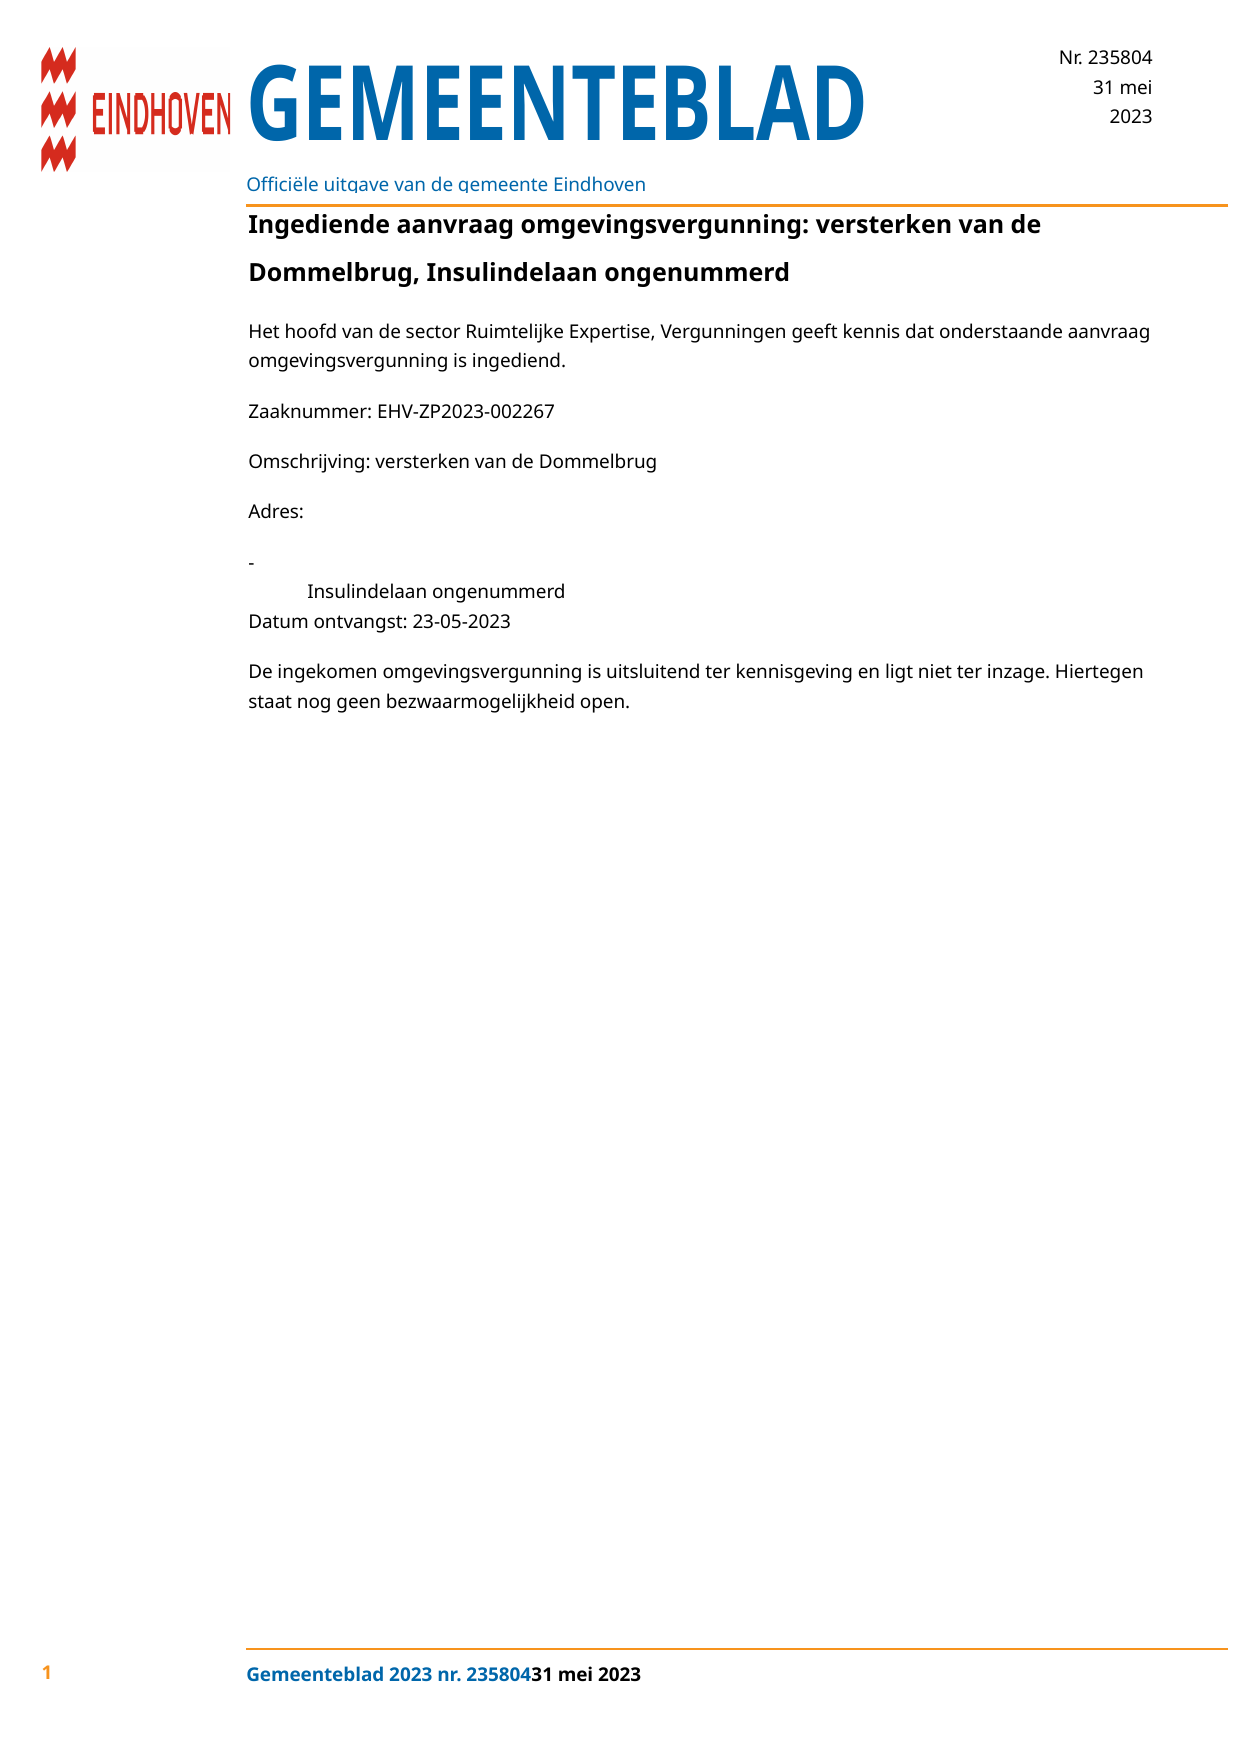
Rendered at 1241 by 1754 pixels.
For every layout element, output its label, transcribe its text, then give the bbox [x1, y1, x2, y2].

text Ingediende aanvraag omgevingsvergunning: versterken van de Dommelbrug, Insulindelaan ongenummerd [248, 207, 1152, 288]
text Zaaknummer: EHV-ZP2023-002267 [248, 398, 1152, 424]
text Het hoofd van de sector Ruimtelijke Expertise, Vergunningen geeft kennis dat onderstaande aanvraag omgevingsvergunning is ingediend. [248, 318, 1152, 373]
text Omschrijving: versterken van de Dommelbrug [248, 448, 1152, 474]
picture [41, 47, 231, 172]
text Datum ontvangst: 23-05-2023 [248, 608, 1152, 634]
text De ingekomen omgevingsvergunning is uitsluitend ter kennisgeving en ligt niet ter inzage. Hiertegen staat nog geen bezwaarmogelijkheid open. [248, 659, 1152, 714]
text Adres: [248, 499, 1152, 524]
list Insulindelaan ongenummerd [248, 579, 1152, 604]
